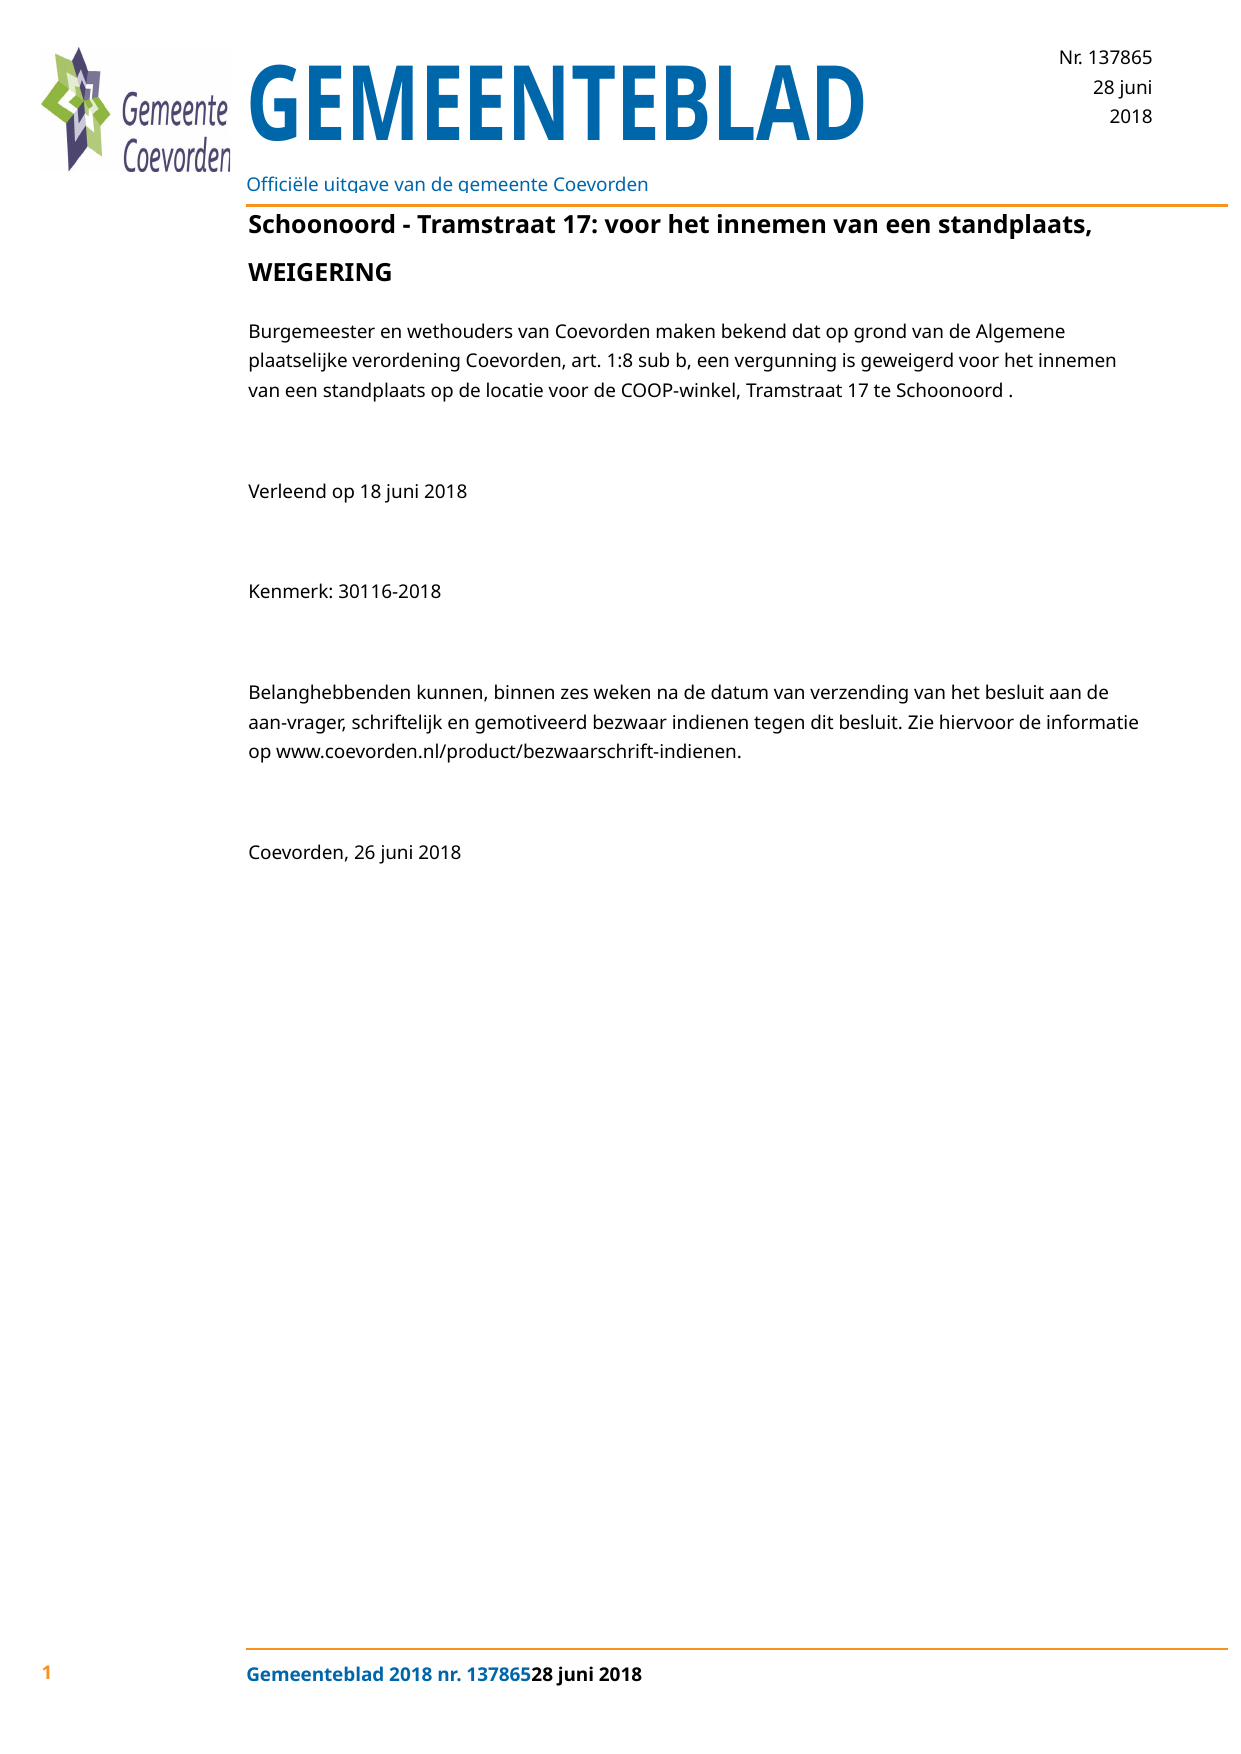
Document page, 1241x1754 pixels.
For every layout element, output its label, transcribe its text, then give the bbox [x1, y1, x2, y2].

text Burgemeester en wethouders van Coevorden maken bekend dat op grond van de Algemene plaatselijke verordening Coevorden, art. 1:8 sub b, een vergunning is geweigerd voor het innemen van een standplaats op de locatie voor de COOP-winkel, Tramstraat 17 te Schoonoord . [248, 318, 1152, 403]
text Verleend op 18 juni 2018 [248, 478, 1152, 504]
picture [41, 47, 231, 172]
text Coevorden, 26 juni 2018 [248, 839, 1152, 865]
text Kenmerk: 30116-2018 [248, 579, 1152, 604]
text Belanghebbenden kunnen, binnen zes weken na de datum van verzending van het besluit aan de aan-vrager, schriftelijk en gemotiveerd bezwaar indienen tegen dit besluit. Zie hiervoor de informatie op www.coevorden.nl/product/bezwaarschrift-indienen. [248, 679, 1152, 764]
text Schoonoord - Tramstraat 17: voor het innemen van een standplaats, WEIGERING [248, 207, 1152, 288]
